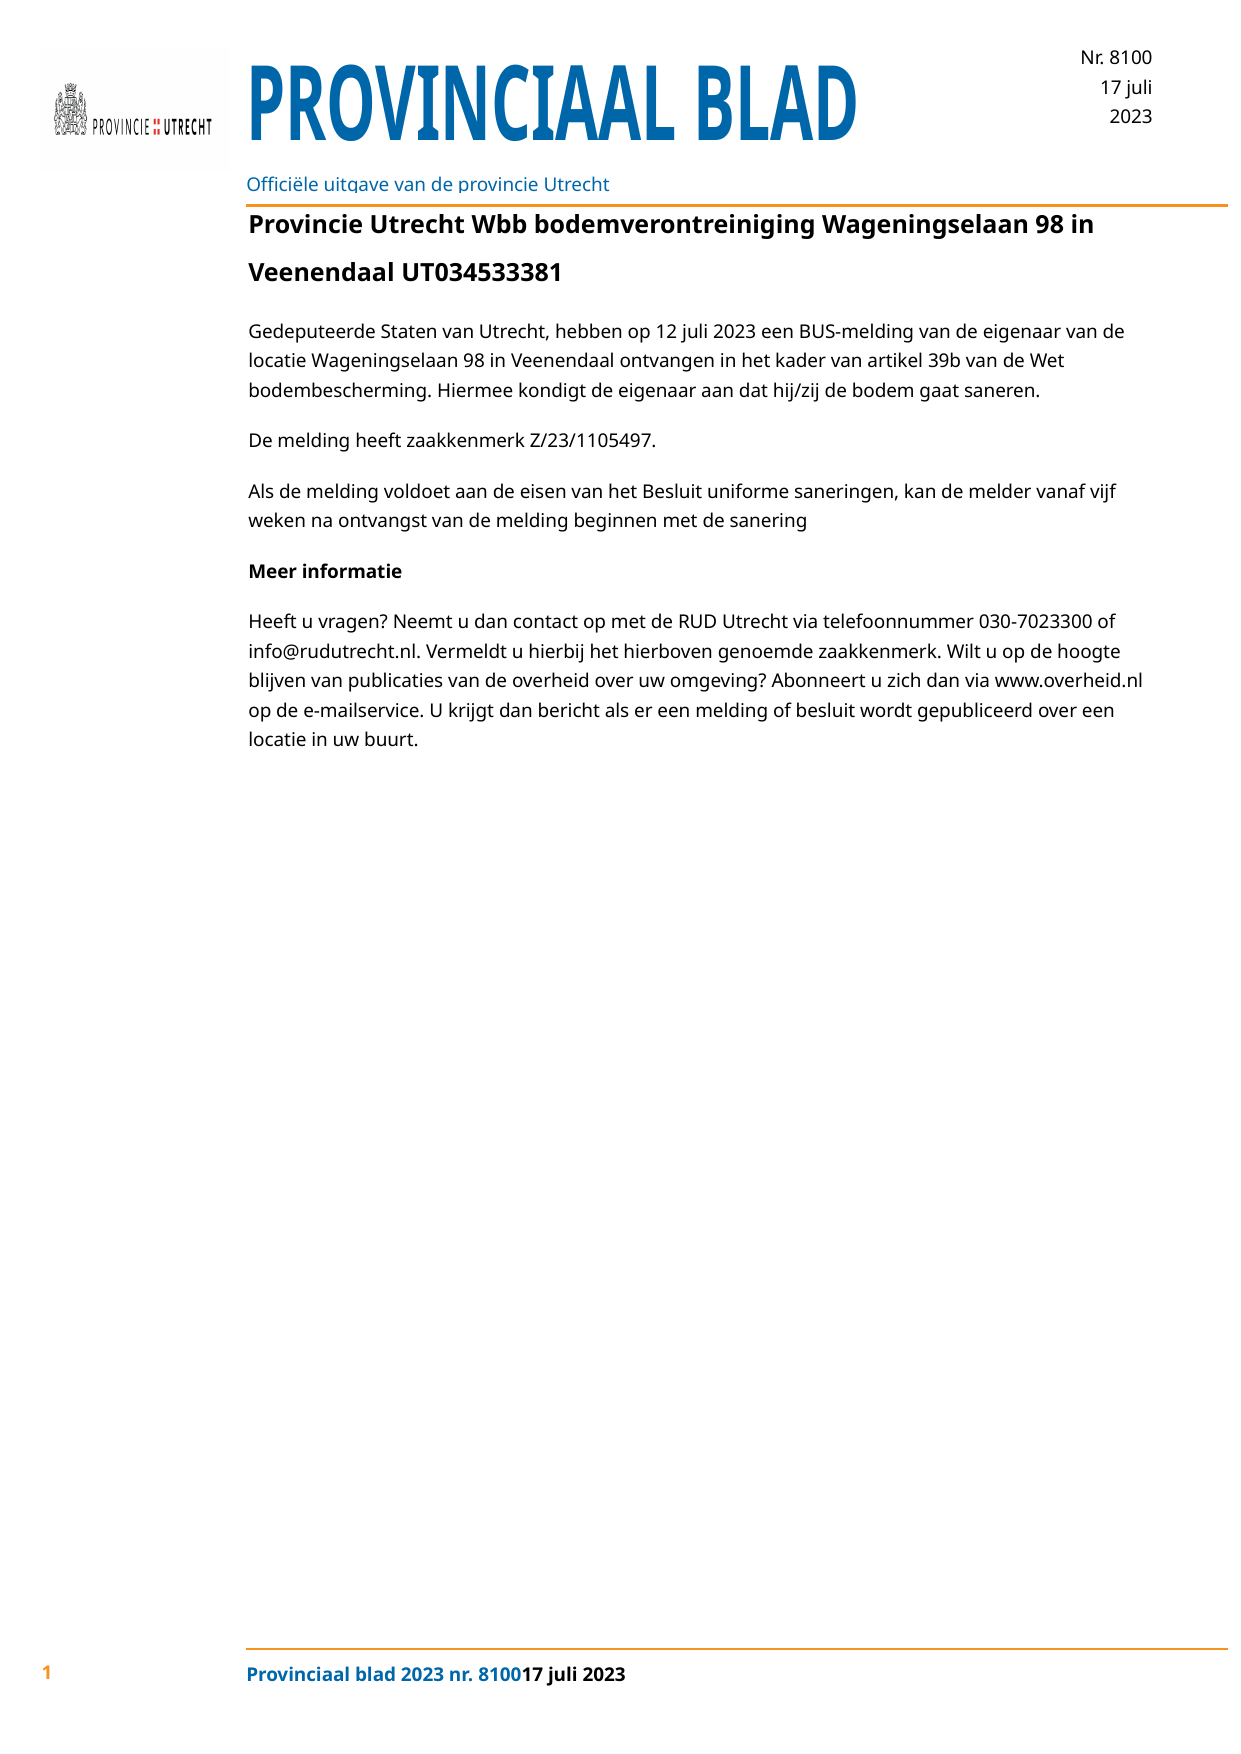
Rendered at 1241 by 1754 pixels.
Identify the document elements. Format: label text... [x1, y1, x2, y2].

text Gedeputeerde Staten van Utrecht, hebben op 12 juli 2023 een BUS-melding van de eigenaar van de locatie Wageningselaan 98 in Veenendaal ontvangen in het kader van artikel 39b van de Wet bodembescherming. Hiermee kondigt de eigenaar aan dat hij/zij de bodem gaat saneren. [248, 318, 1152, 403]
text Als de melding voldoet aan de eisen van het Besluit uniforme saneringen, kan de melder vanaf vijf weken na ontvangst van de melding beginnen met de sanering [248, 478, 1152, 533]
text De melding heeft zaakkenmerk Z/23/1105497. [248, 427, 1152, 453]
text Provincie Utrecht Wbb bodemverontreiniging Wageningselaan 98 in Veenendaal UT034533381 [248, 207, 1152, 288]
text Meer informatie [248, 558, 1152, 584]
picture [41, 47, 231, 172]
text Heeft u vragen? Neemt u dan contact op met de RUD Utrecht via telefoonnummer 030-7023300 of info@rudutrecht.nl. Vermeldt u hierbij het hierboven genoemde zaakkenmerk. Wilt u op de hoogte blijven van publicaties van de overheid over uw omgeving? Abonneert u zich dan via www.overheid.nl op de e-mailservice. U krijgt dan bericht als er een melding of besluit wordt gepubliceerd over een locatie in uw buurt. [248, 608, 1152, 752]
